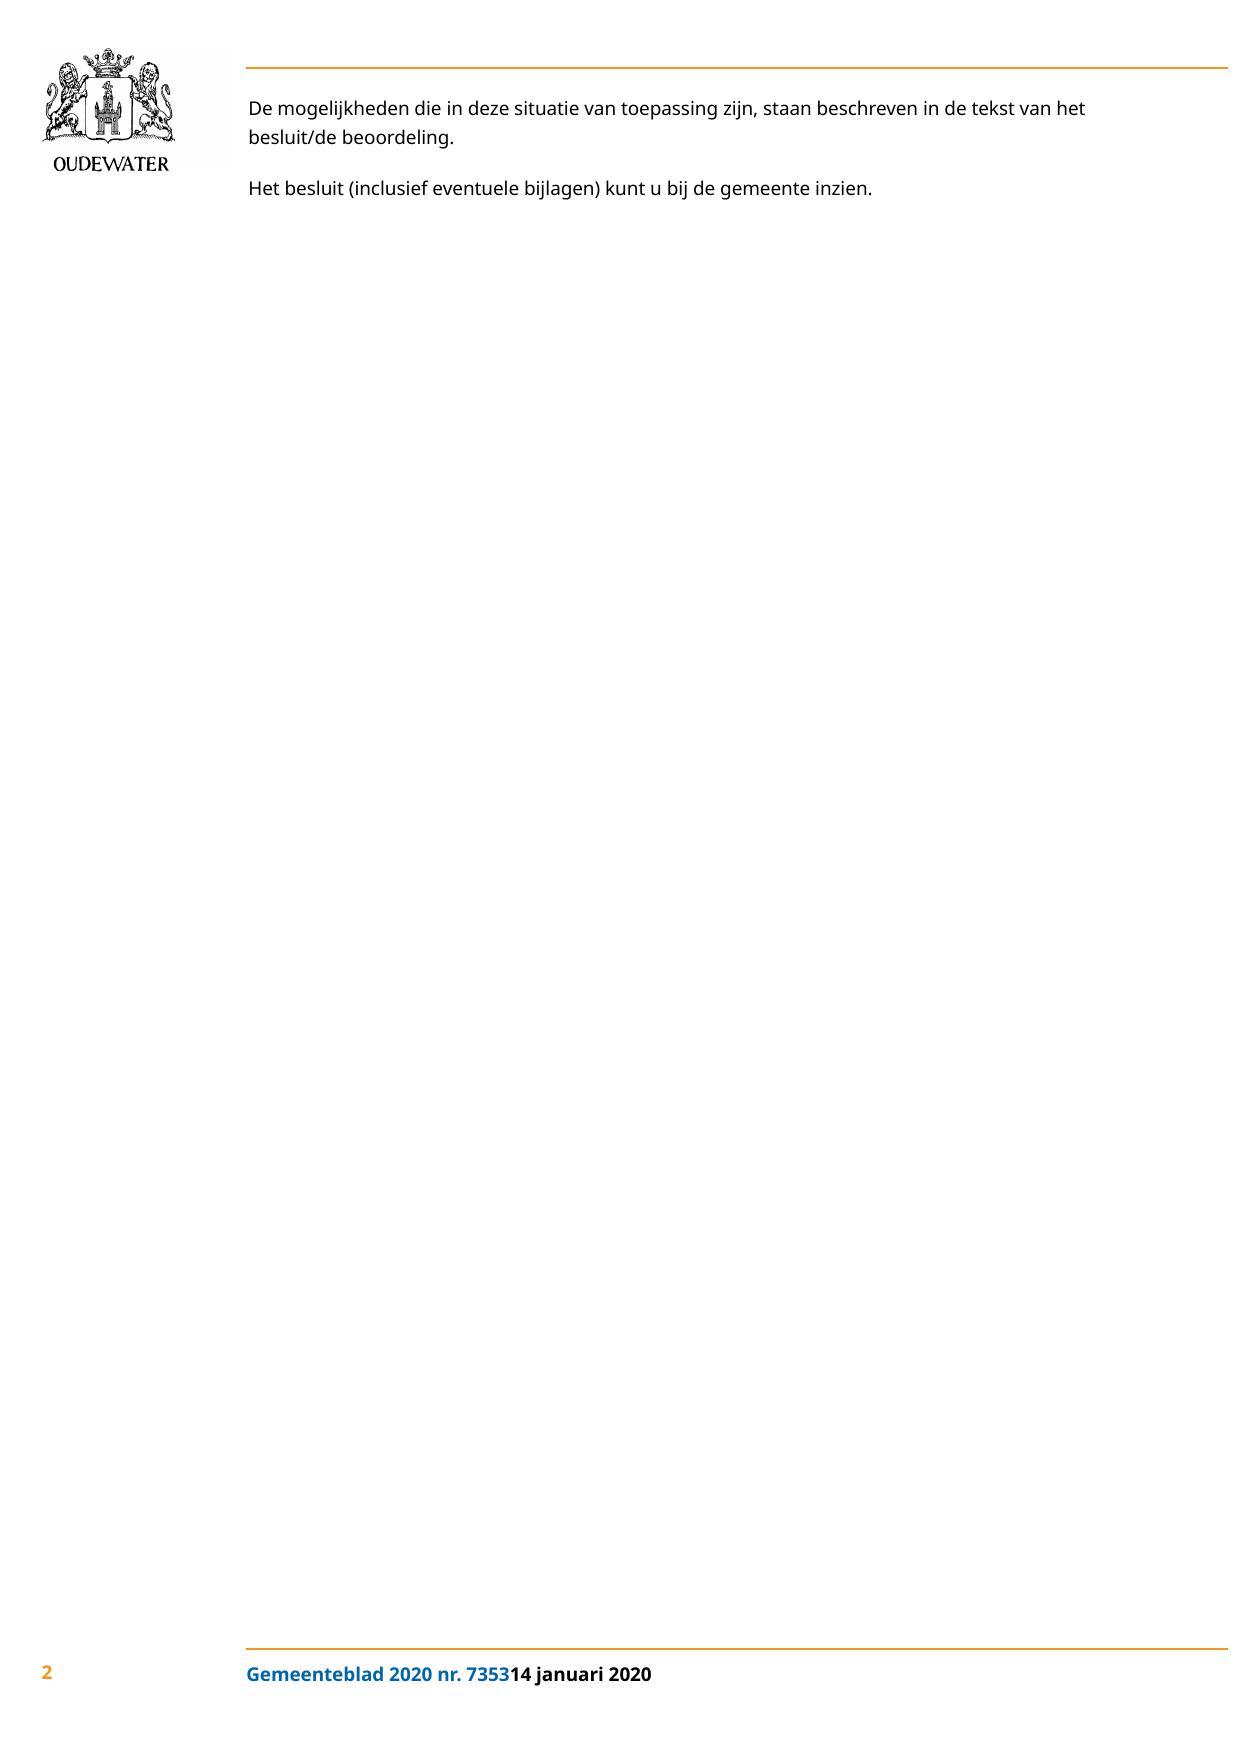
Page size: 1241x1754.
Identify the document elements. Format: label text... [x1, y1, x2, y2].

text Het besluit (inclusief eventuele bijlagen) kunt u bij de gemeente inzien. [248, 175, 1152, 201]
picture [41, 47, 231, 172]
text De mogelijkheden die in deze situatie van toepassing zijn, staan beschreven in de tekst van het besluit/de beoordeling. [248, 95, 1152, 150]
